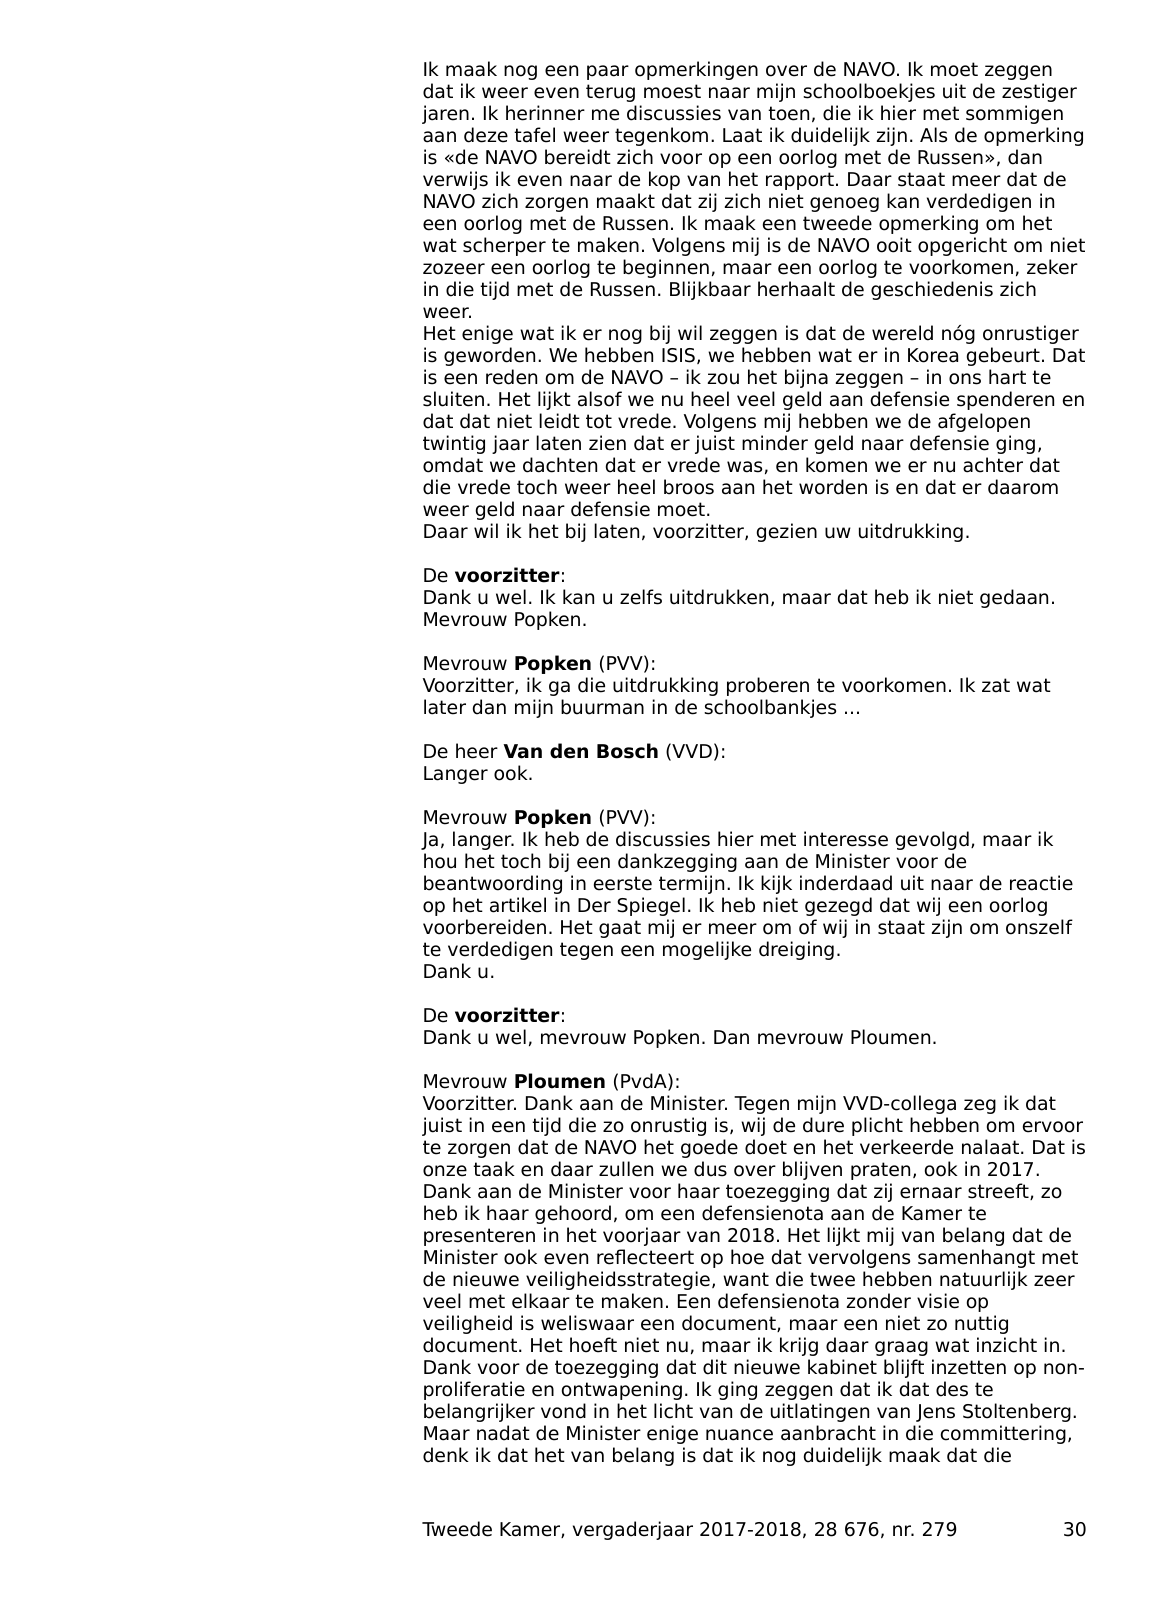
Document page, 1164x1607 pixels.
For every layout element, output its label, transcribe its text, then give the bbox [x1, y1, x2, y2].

text Mevrouw Popken (PVV): [422, 807, 1087, 829]
text De voorzitter: [422, 565, 1087, 587]
text Dank aan de Minister voor haar toezegging dat zij ernaar streeft, zo heb ik haar gehoord, om een defensienota aan de Kamer te presenteren in het voorjaar van 2018. Het lijkt mij van belang dat de Minister ook even reflecteert op hoe dat vervolgens samenhangt met de nieuwe veiligheidsstrategie, want die twee hebben natuurlijk zeer veel met elkaar te maken. Een defensienota zonder visie op veiligheid is weliswaar een document, maar een niet zo nuttig document. Het hoeft niet nu, maar ik krijg daar graag wat inzicht in. [422, 1181, 1087, 1357]
text Dank u wel. Ik kan u zelfs uitdrukken, maar dat heb ik niet gedaan. Mevrouw Popken. [422, 587, 1087, 631]
text Mevrouw Popken (PVV): [422, 653, 1087, 675]
text Dank u. [422, 961, 1087, 983]
text Dank voor de toezegging dat dit nieuwe kabinet blijft inzetten op non-proliferatie en ontwapening. Ik ging zeggen dat ik dat des te belangrijker vond in het licht van de uitlatingen van Jens Stoltenberg. Maar nadat de Minister enige nuance aanbracht in die committering, denk ik dat het van belang is dat ik nog duidelijk maak dat die [422, 1357, 1087, 1467]
text Langer ook. [422, 763, 1087, 785]
text Voorzitter. Dank aan de Minister. Tegen mijn VVD-collega zeg ik dat juist in een tijd die zo onrustig is, wij de dure plicht hebben om ervoor te zorgen dat de NAVO het goede doet en het verkeerde nalaat. Dat is onze taak en daar zullen we dus over blijven praten, ook in 2017. [422, 1093, 1087, 1181]
text Voorzitter, ik ga die uitdrukking proberen te voorkomen. Ik zat wat later dan mijn buurman in de schoolbankjes ... [422, 675, 1087, 719]
text De heer Van den Bosch (VVD): [422, 741, 1087, 763]
text Daar wil ik het bij laten, voorzitter, gezien uw uitdrukking. [422, 521, 1087, 543]
text Ik maak nog een paar opmerkingen over de NAVO. Ik moet zeggen dat ik weer even terug moest naar mijn schoolboekjes uit de zestiger jaren. Ik herinner me discussies van toen, die ik hier met sommigen aan deze tafel weer tegenkom. Laat ik duidelijk zijn. Als de opmerking is «de NAVO bereidt zich voor op een oorlog met de Russen», dan verwijs ik even naar de kop van het rapport. Daar staat meer dat de NAVO zich zorgen maakt dat zij zich niet genoeg kan verdedigen in een oorlog met de Russen. Ik maak een tweede opmerking om het wat scherper te maken. Volgens mij is de NAVO ooit opgericht om niet zozeer een oorlog te beginnen, maar een oorlog te voorkomen, zeker in die tijd met de Russen. Blijkbaar herhaalt de geschiedenis zich weer. [422, 59, 1087, 323]
text Mevrouw Ploumen (PvdA): [422, 1071, 1087, 1093]
text De voorzitter: [422, 1005, 1087, 1027]
text Ja, langer. Ik heb de discussies hier met interesse gevolgd, maar ik hou het toch bij een dankzegging aan de Minister voor de beantwoording in eerste termijn. Ik kijk inderdaad uit naar de reactie op het artikel in Der Spiegel. Ik heb niet gezegd dat wij een oorlog voorbereiden. Het gaat mij er meer om of wij in staat zijn om onszelf te verdedigen tegen een mogelijke dreiging. [422, 829, 1087, 961]
text Dank u wel, mevrouw Popken. Dan mevrouw Ploumen. [422, 1027, 1087, 1049]
text Het enige wat ik er nog bij wil zeggen is dat de wereld nóg onrustiger is geworden. We hebben ISIS, we hebben wat er in Korea gebeurt. Dat is een reden om de NAVO – ik zou het bijna zeggen – in ons hart te sluiten. Het lijkt alsof we nu heel veel geld aan defensie spenderen en dat dat niet leidt tot vrede. Volgens mij hebben we de afgelopen twintig jaar laten zien dat er juist minder geld naar defensie ging, omdat we dachten dat er vrede was, en komen we er nu achter dat die vrede toch weer heel broos aan het worden is en dat er daarom weer geld naar defensie moet. [422, 323, 1087, 521]
